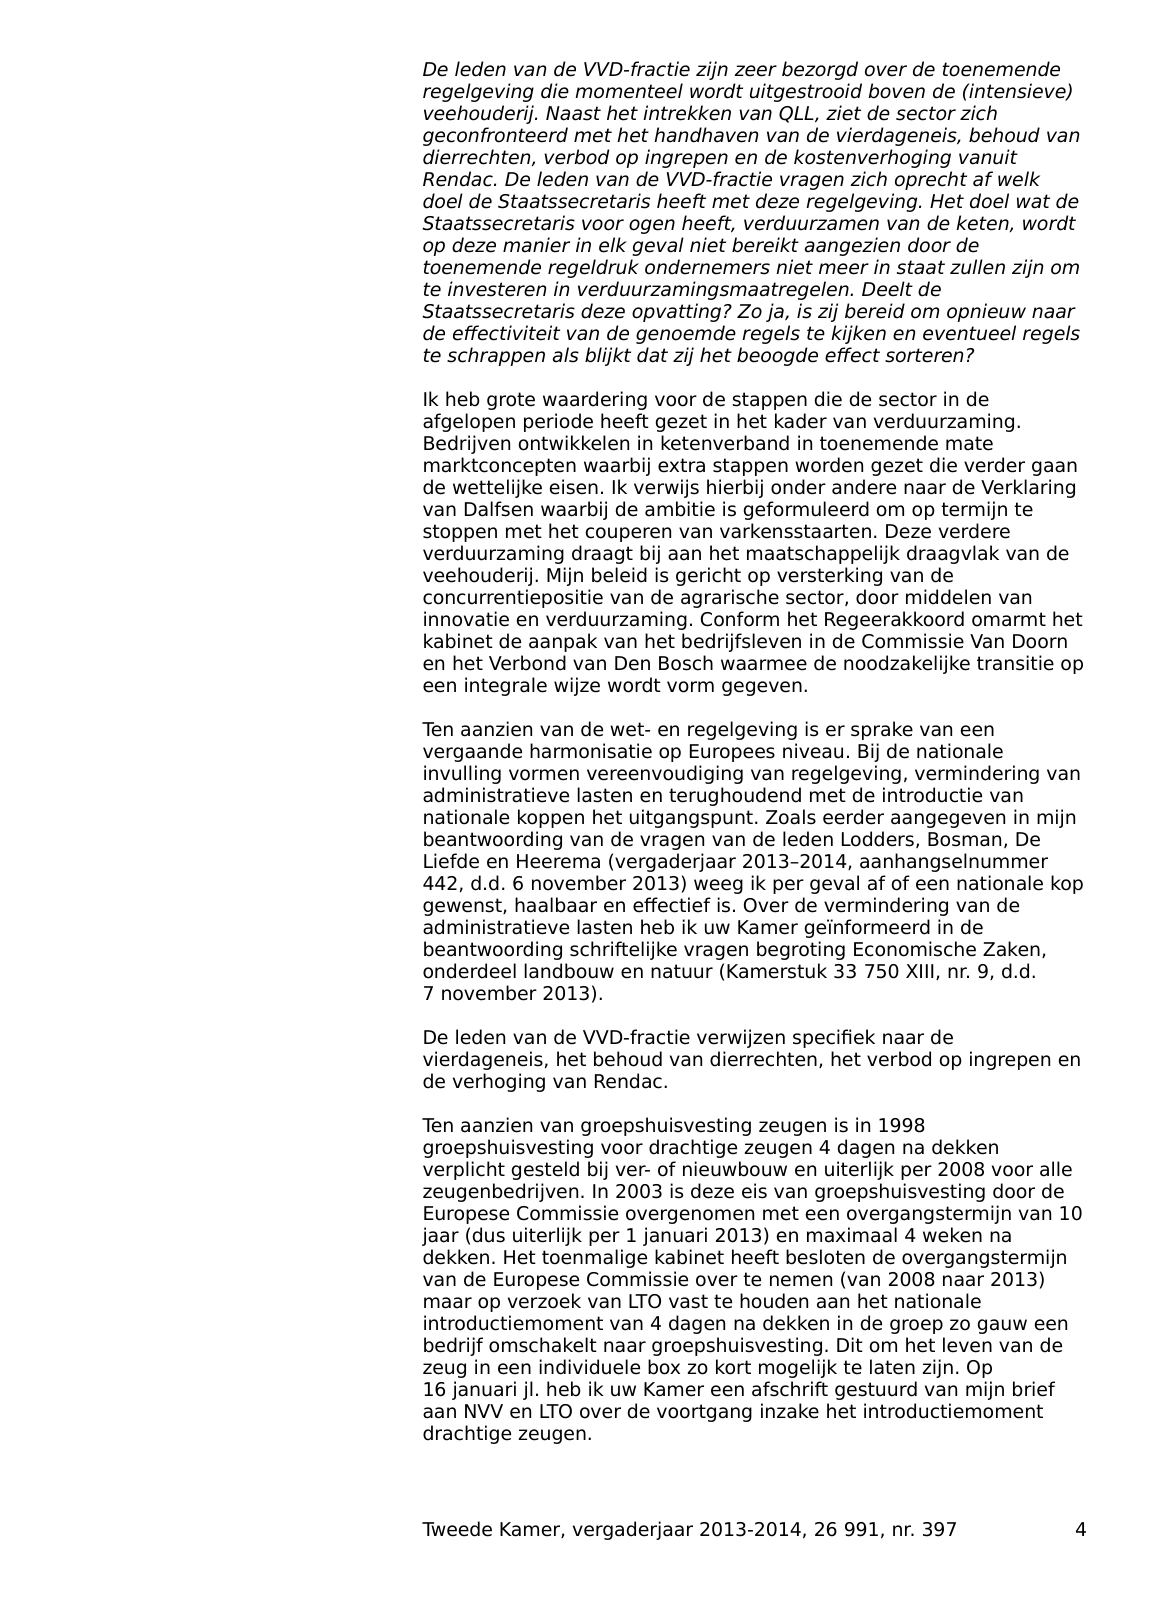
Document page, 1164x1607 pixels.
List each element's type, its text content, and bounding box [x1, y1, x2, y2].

text De leden van de VVD-fractie verwijzen specifiek naar de vierdageneis, het behoud van dierrechten, het verbod op ingrepen en de verhoging van Rendac. [422, 1027, 1087, 1093]
text Ten aanzien van de wet- en regelgeving is er sprake van een vergaande harmonisatie op Europees niveau. Bij de nationale invulling vormen vereenvoudiging van regelgeving, vermindering van administratieve lasten en terughoudend met de introductie van nationale koppen het uitgangspunt. Zoals eerder aangegeven in mijn beantwoording van de vragen van de leden Lodders, Bosman, De Liefde en Heerema (vergaderjaar 2013–2014, aanhangselnummer 442, d.d. 6 november 2013) weeg ik per geval af of een nationale kop gewenst, haalbaar en effectief is. Over de vermindering van de administratieve lasten heb ik uw Kamer geïnformeerd in de beantwoording schriftelijke vragen begroting Economische Zaken, onderdeel landbouw en natuur (Kamerstuk 33 750 XIII, nr. 9, d.d. 7 november 2013). [422, 719, 1087, 1004]
text Ten aanzien van groepshuisvesting zeugen is in 1998 groepshuisvesting voor drachtige zeugen 4 dagen na dekken verplicht gesteld bij ver- of nieuwbouw en uiterlijk per 2008 voor alle zeugenbedrijven. In 2003 is deze eis van groepshuisvesting door de Europese Commissie overgenomen met een overgangstermijn van 10 jaar (dus uiterlijk per 1 januari 2013) en maximaal 4 weken na dekken. Het toenmalige kabinet heeft besloten de overgangstermijn van de Europese Commissie over te nemen (van 2008 naar 2013) maar op verzoek van LTO vast te houden aan het nationale introductiemoment van 4 dagen na dekken in de groep zo gauw een bedrijf omschakelt naar groepshuisvesting. Dit om het leven van de zeug in een individuele box zo kort mogelijk te laten zijn. Op 16 januari jl. heb ik uw Kamer een afschrift gestuurd van mijn brief aan NVV en LTO over de voortgang inzake het introductiemoment drachtige zeugen. [422, 1115, 1087, 1444]
text De leden van de VVD-fractie zijn zeer bezorgd over de toenemende regelgeving die momenteel wordt uitgestrooid boven de (intensieve) veehouderij. Naast het intrekken van QLL, ziet de sector zich geconfronteerd met het handhaven van de vierdageneis, behoud van dierrechten, verbod op ingrepen en de kostenverhoging vanuit Rendac. De leden van de VVD-fractie vragen zich oprecht af welk doel de Staatssecretaris heeft met deze regelgeving. Het doel wat de Staatssecretaris voor ogen heeft, verduurzamen van de keten, wordt op deze manier in elk geval niet bereikt aangezien door de toenemende regeldruk ondernemers niet meer in staat zullen zijn om te investeren in verduurzamingsmaatregelen. Deelt de Staatssecretaris deze opvatting? Zo ja, is zij bereid om opnieuw naar de effectiviteit van de genoemde regels te kijken en eventueel regels te schrappen als blijkt dat zij het beoogde effect sorteren? [422, 59, 1087, 367]
text Ik heb grote waardering voor de stappen die de sector in de afgelopen periode heeft gezet in het kader van verduurzaming. Bedrijven ontwikkelen in ketenverband in toenemende mate marktconcepten waarbij extra stappen worden gezet die verder gaan de wettelijke eisen. Ik verwijs hierbij onder andere naar de Verklaring van Dalfsen waarbij de ambitie is geformuleerd om op termijn te stoppen met het couperen van varkensstaarten. Deze verdere verduurzaming draagt bij aan het maatschappelijk draagvlak van de veehouderij. Mijn beleid is gericht op versterking van de concurrentiepositie van de agrarische sector, door middelen van innovatie en verduurzaming. Conform het Regeerakkoord omarmt het kabinet de aanpak van het bedrijfsleven in de Commissie Van Doorn en het Verbond van Den Bosch waarmee de noodzakelijke transitie op een integrale wijze wordt vorm gegeven. [422, 389, 1087, 697]
